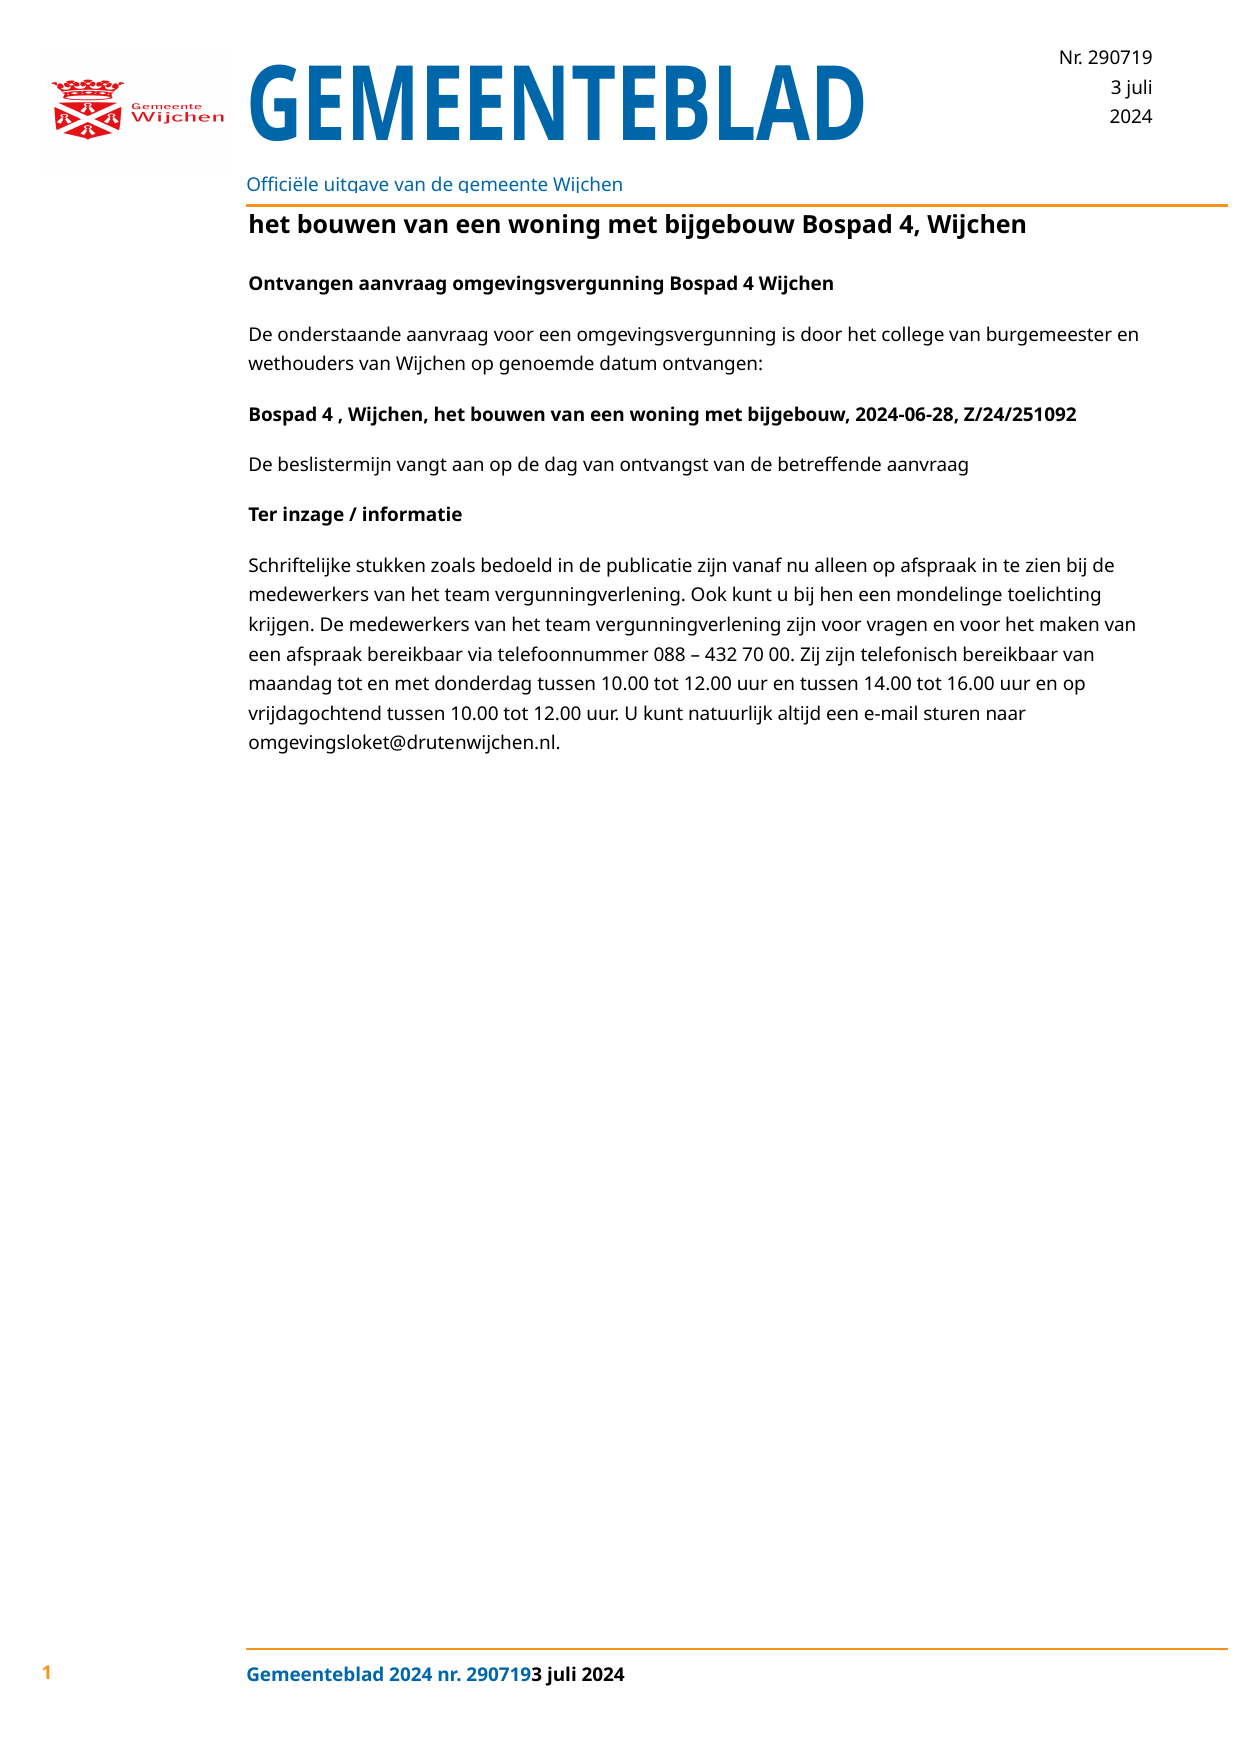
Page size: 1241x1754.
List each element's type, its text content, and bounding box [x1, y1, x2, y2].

text Ter inzage / informatie [248, 502, 1152, 527]
picture [41, 47, 231, 172]
text De onderstaande aanvraag voor een omgevingsvergunning is door het college van burgemeester en wethouders van Wijchen op genoemde datum ontvangen: [248, 321, 1152, 376]
text Ontvangen aanvraag omgevingsvergunning Bospad 4 Wijchen [248, 270, 1152, 296]
text Bospad 4 , Wijchen, het bouwen van een woning met bijgebouw, 2024-06-28, Z/24/251092 [248, 401, 1152, 426]
text het bouwen van een woning met bijgebouw Bospad 4, Wijchen [248, 207, 1152, 241]
text Schriftelijke stukken zoals bedoeld in de publicatie zijn vanaf nu alleen op afspraak in te zien bij de medewerkers van het team vergunningverlening. Ook kunt u bij hen een mondelinge toelichting krijgen. De medewerkers van het team vergunningverlening zijn voor vragen en voor het maken van een afspraak bereikbaar via telefoonnummer 088 – 432 70 00. Zij zijn telefonisch bereikbaar van maandag tot en met donderdag tussen 10.00 tot 12.00 uur en tussen 14.00 tot 16.00 uur en op vrijdagochtend tussen 10.00 tot 12.00 uur. U kunt natuurlijk altijd een e-mail sturen naar omgevingsloket@drutenwijchen.nl. [248, 552, 1152, 755]
text De beslistermijn vangt aan op de dag van ontvangst van de betreffende aanvraag [248, 451, 1152, 477]
